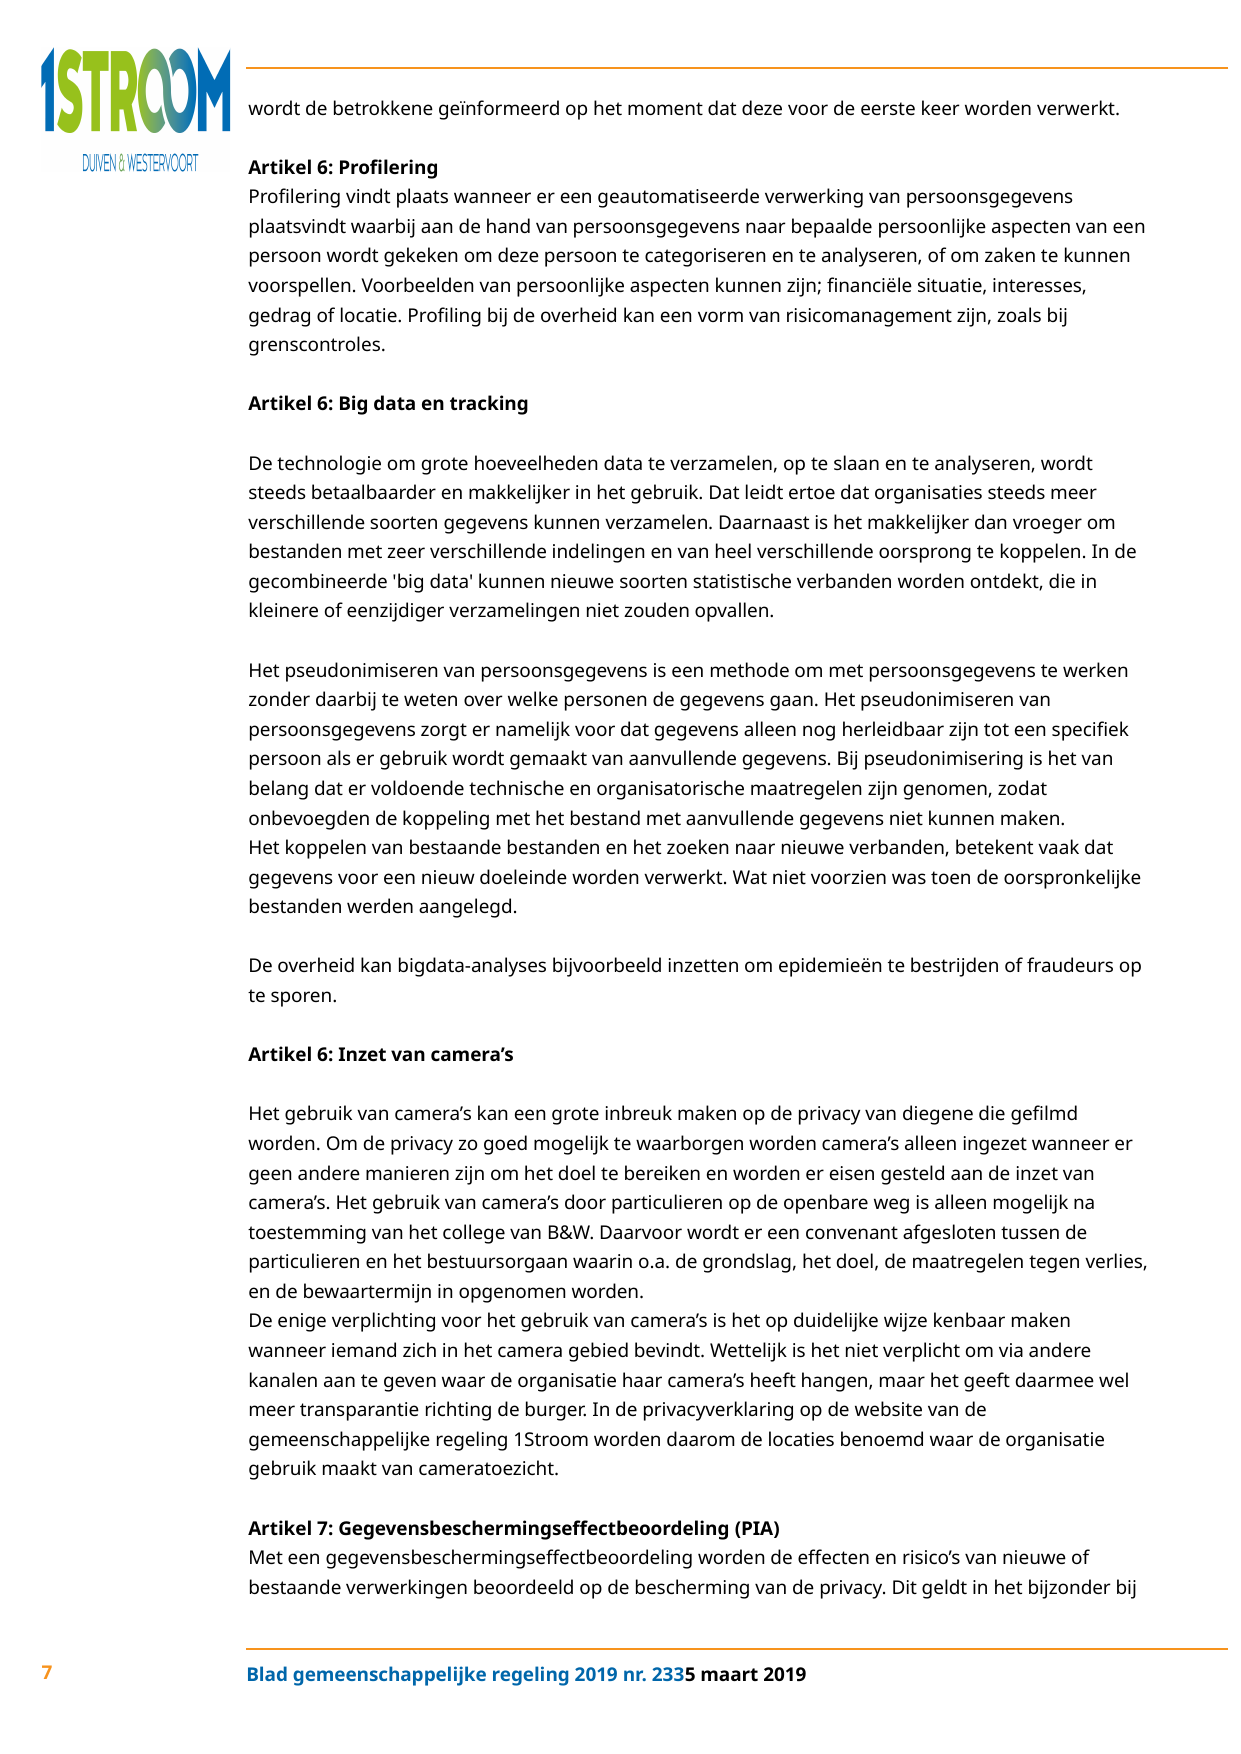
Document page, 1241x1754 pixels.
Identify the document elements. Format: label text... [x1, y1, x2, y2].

text Het pseudonimiseren van persoonsgegevens is een methode om met persoonsgegevens te werken zonder daarbij te weten over welke personen de gegevens gaan. Het pseudonimiseren van persoonsgegevens zorgt er namelijk voor dat gegevens alleen nog herleidbaar zijn tot een specifiek persoon als er gebruik wordt gemaakt van aanvullende gegevens. Bij pseudonimisering is het van belang dat er voldoende technische en organisatorische maatregelen zijn genomen, zodat onbevoegden de koppeling met het bestand met aanvullende gegevens niet kunnen maken. [248, 657, 1152, 831]
text Artikel 7: Gegevensbeschermingseffectbeoordeling (PIA) [248, 1515, 1152, 1541]
text De enige verplichting voor het gebruik van camera’s is het op duidelijke wijze kenbaar maken wanneer iemand zich in het camera gebied bevindt. Wettelijk is het niet verplicht om via andere kanalen aan te geven waar de organisatie haar camera’s heeft hangen, maar het geeft daarmee wel meer transparantie richting de burger. In de privacyverklaring op de website van de gemeenschappelijke regeling 1Stroom worden daarom de locaties benoemd waar de organisatie gebruik maakt van cameratoezicht. [248, 1308, 1152, 1481]
text Artikel 6: Profilering [248, 154, 1152, 180]
text Artikel 6: Big data en tracking [248, 391, 1152, 416]
text Het gebruik van camera’s kan een grote inbreuk maken op de privacy van diegene die gefilmd worden. Om de privacy zo goed mogelijk te waarborgen worden camera’s alleen ingezet wanneer er geen andere manieren zijn om het doel te bereiken en worden er eisen gesteld aan de inzet van camera’s. Het gebruik van camera’s door particulieren op de openbare weg is alleen mogelijk na toestemming van het college van B&W. Daarvoor wordt er een convenant afgesloten tussen de particulieren en het bestuursorgaan waarin o.a. de grondslag, het doel, de maatregelen tegen verlies, en de bewaartermijn in opgenomen worden. [248, 1101, 1152, 1304]
text Het koppelen van bestaande bestanden en het zoeken naar nieuwe verbanden, betekent vaak dat gegevens voor een nieuw doeleinde worden verwerkt. Wat niet voorzien was toen de oorspronkelijke bestanden werden aangelegd. [248, 834, 1152, 919]
text De overheid kan bigdata-analyses bijvoorbeeld inzetten om epidemieën te bestrijden of fraudeurs op te sporen. [248, 953, 1152, 1008]
text Profilering vindt plaats wanneer er een geautomatiseerde verwerking van persoonsgegevens plaatsvindt waarbij aan de hand van persoonsgegevens naar bepaalde persoonlijke aspecten van een persoon wordt gekeken om deze persoon te categoriseren en te analyseren, of om zaken te kunnen voorspellen. Voorbeelden van persoonlijke aspecten kunnen zijn; financiële situatie, interesses, gedrag of locatie. Profiling bij de overheid kan een vorm van risicomanagement zijn, zoals bij grenscontroles. [248, 183, 1152, 357]
text Met een gegevensbeschermingseffectbeoordeling worden de effecten en risico’s van nieuwe of bestaande verwerkingen beoordeeld op de bescherming van de privacy. Dit geldt in het bijzonder bij [248, 1544, 1152, 1600]
text Artikel 6: Inzet van camera’s [248, 1041, 1152, 1067]
text wordt de betrokkene geïnformeerd op het moment dat deze voor de eerste keer worden verwerkt. [248, 95, 1152, 121]
picture [41, 47, 231, 172]
text De technologie om grote hoeveelheden data te verzamelen, op te slaan en te analyseren, wordt steeds betaalbaarder en makkelijker in het gebruik. Dat leidt ertoe dat organisaties steeds meer verschillende soorten gegevens kunnen verzamelen. Daarnaast is het makkelijker dan vroeger om bestanden met zeer verschillende indelingen en van heel verschillende oorsprong te koppelen. In de gecombineerde 'big data' kunnen nieuwe soorten statistische verbanden worden ontdekt, die in kleinere of eenzijdiger verzamelingen niet zouden opvallen. [248, 450, 1152, 623]
